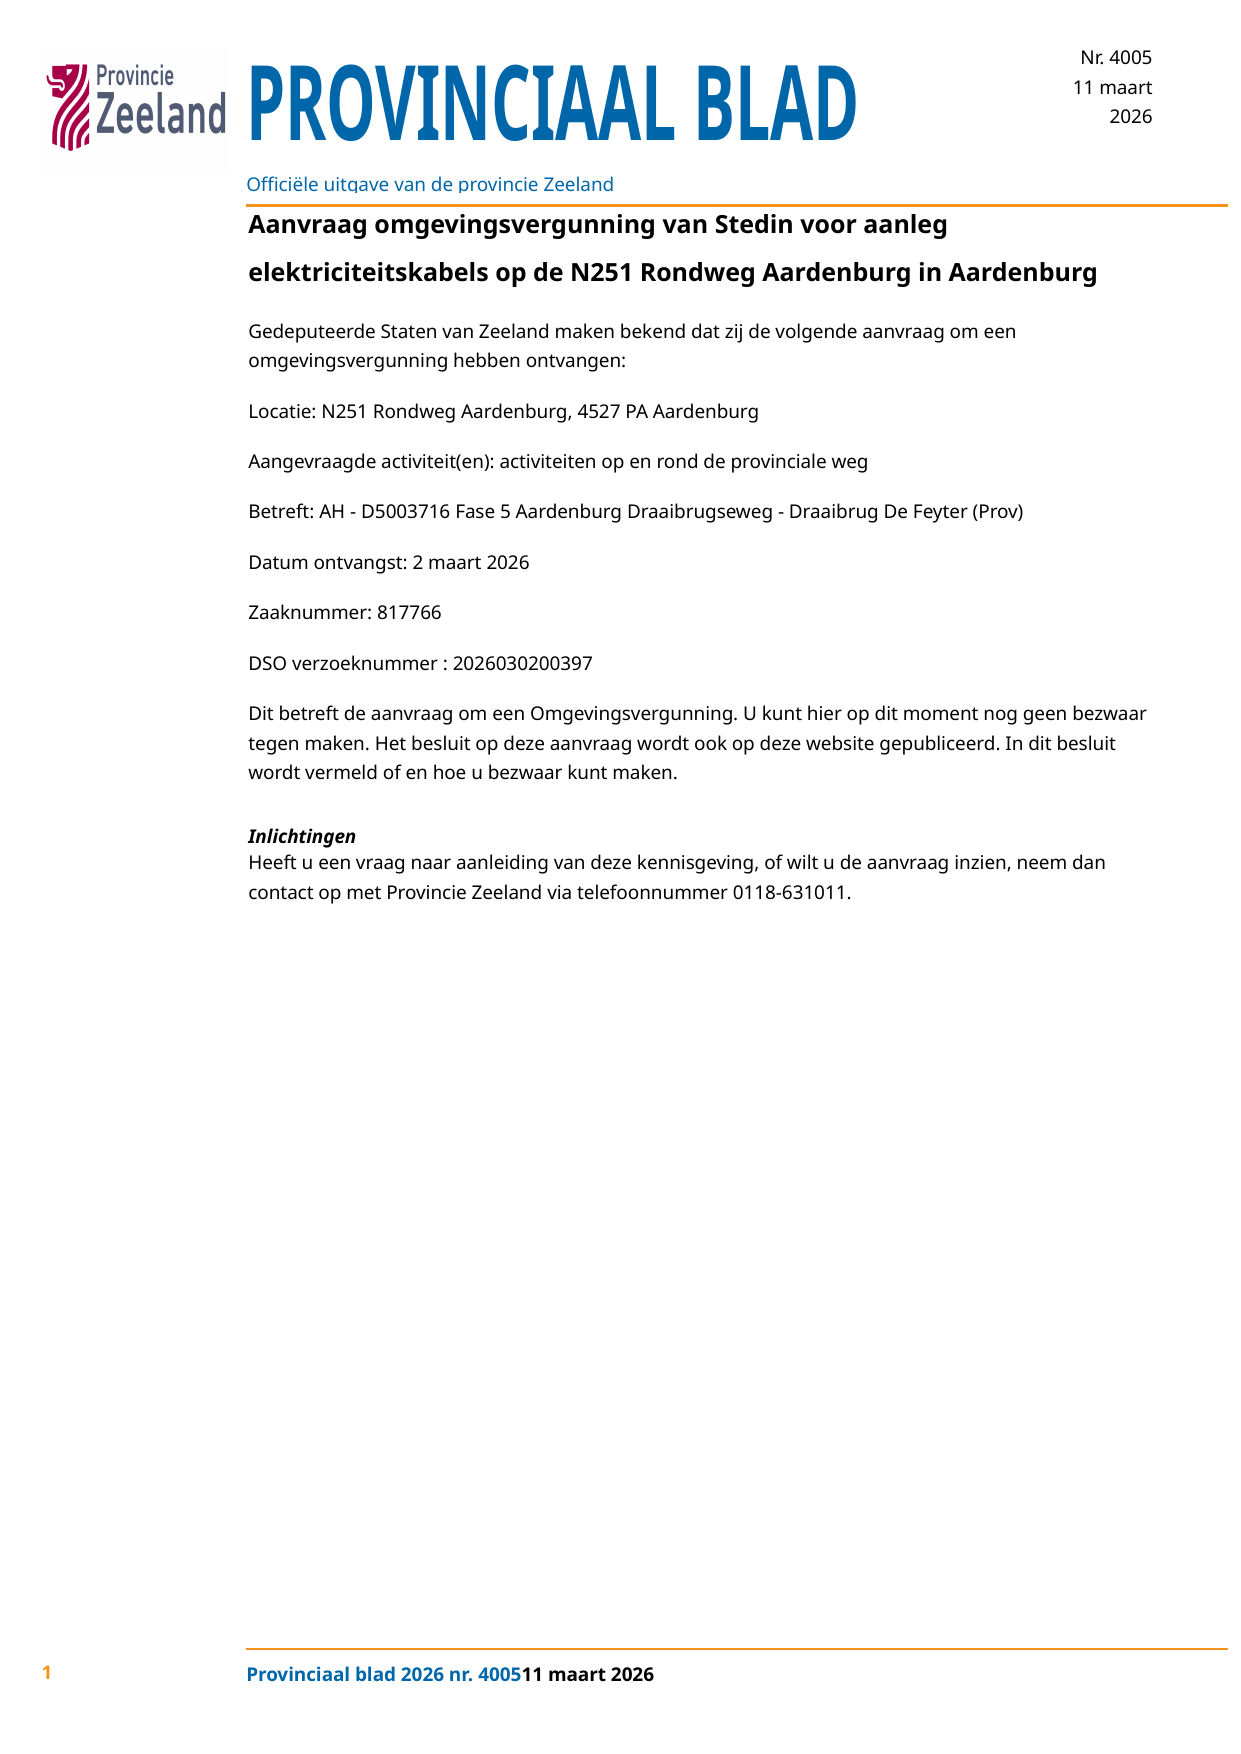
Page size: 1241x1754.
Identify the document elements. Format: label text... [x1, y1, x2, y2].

text DSO verzoeknummer : 2026030200397 [248, 650, 1152, 676]
text Gedeputeerde Staten van Zeeland maken bekend dat zij de volgende aanvraag om een omgevingsvergunning hebben ontvangen: [248, 318, 1152, 373]
text Betreft: AH - D5003716 Fase 5 Aardenburg Draaibrugseweg - Draaibrug De Feyter (Prov) [248, 499, 1152, 524]
text Zaaknummer: 817766 [248, 599, 1152, 625]
text Aangevraagde activiteit(en): activiteiten op en rond de provinciale weg [248, 448, 1152, 474]
text Locatie: N251 Rondweg Aardenburg, 4527 PA Aardenburg [248, 398, 1152, 424]
text Datum ontvangst: 2 maart 2026 [248, 549, 1152, 575]
text Heeft u een vraag naar aanleiding van deze kennisgeving, of wilt u de aanvraag inzien, neem dan contact op met Provincie Zeeland via telefoonnummer 0118-631011. [248, 849, 1152, 904]
picture [41, 47, 231, 172]
text Dit betreft de aanvraag om een Omgevingsvergunning. U kunt hier op dit moment nog geen bezwaar tegen maken. Het besluit op deze aanvraag wordt ook op deze website gepubliceerd. In dit besluit wordt vermeld of en hoe u bezwaar kunt maken. [248, 700, 1152, 785]
text Aanvraag omgevingsvergunning van Stedin voor aanleg elektriciteitskabels op de N251 Rondweg Aardenburg in Aardenburg [248, 207, 1152, 288]
text Inlichtingen [248, 823, 1152, 849]
